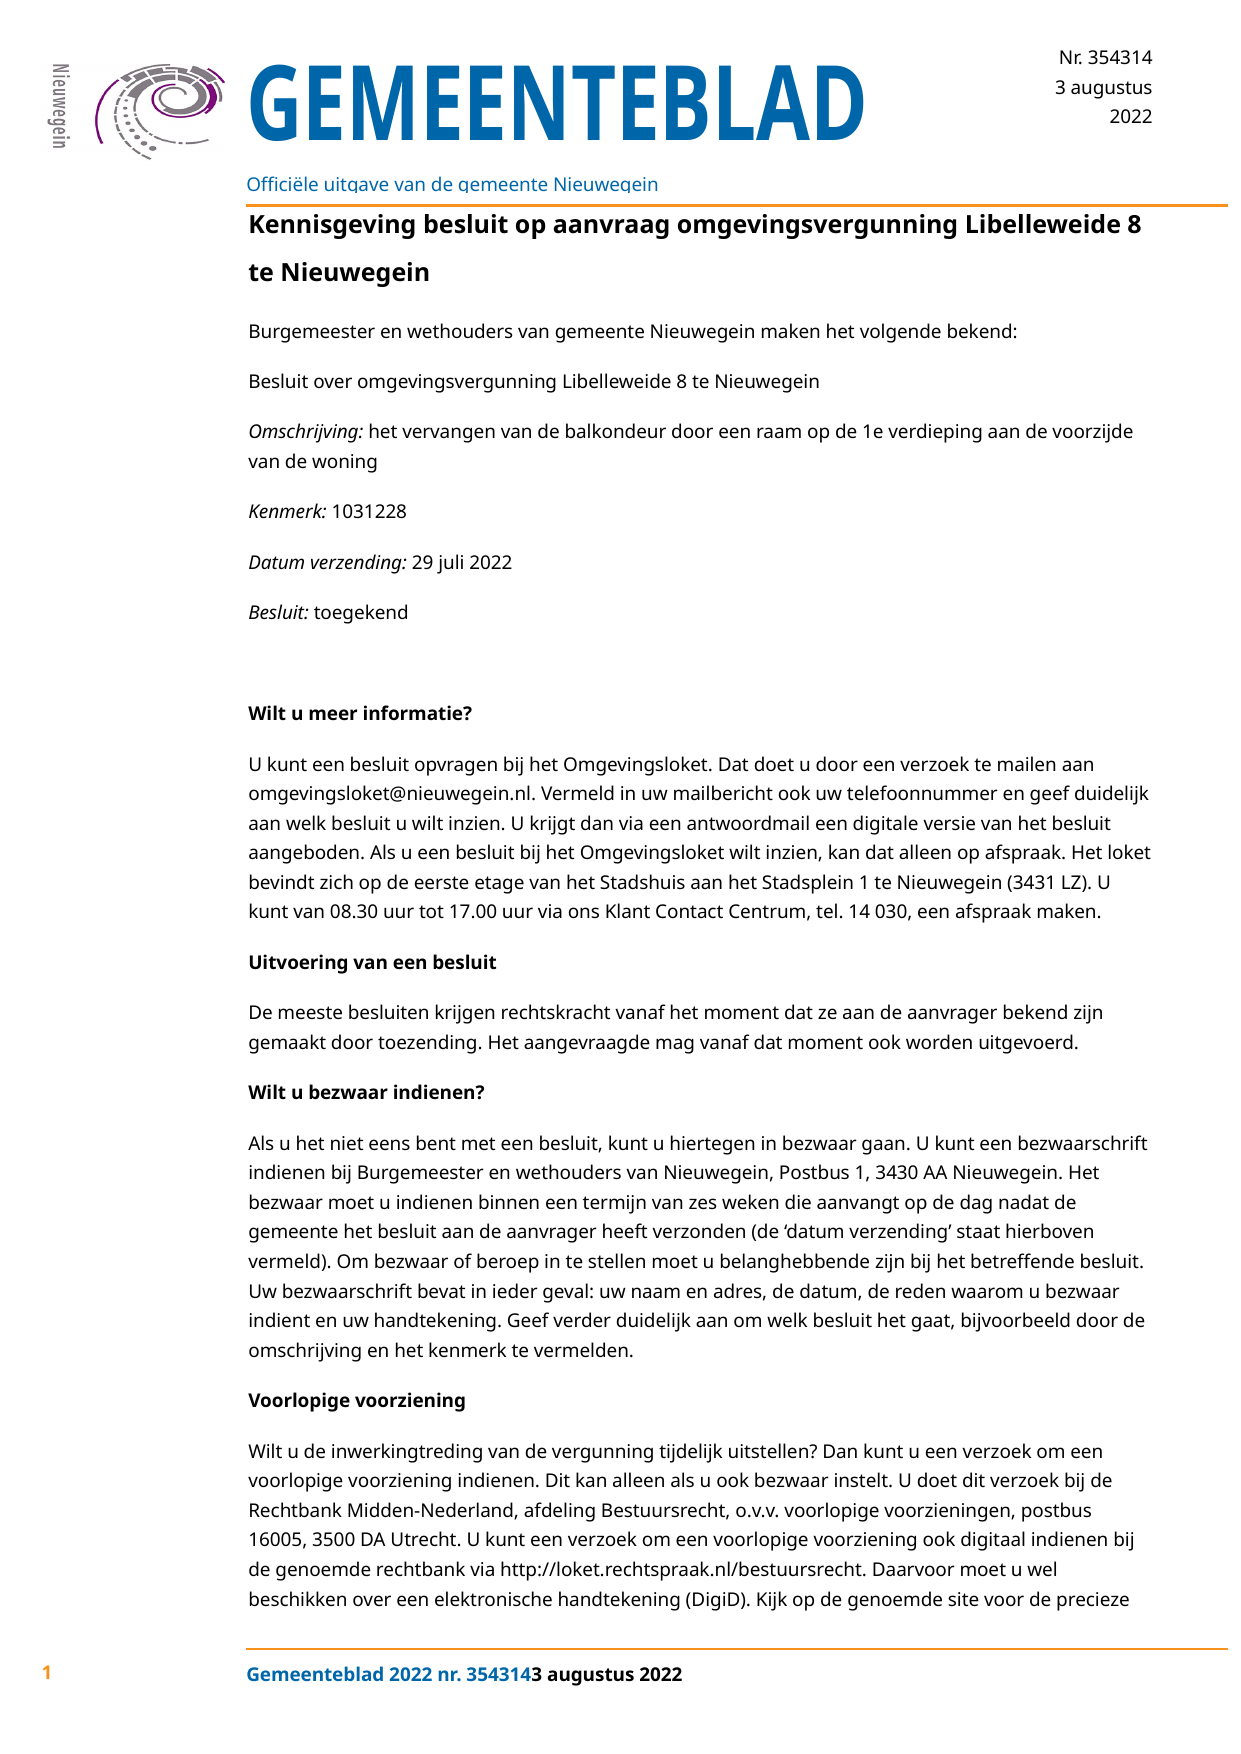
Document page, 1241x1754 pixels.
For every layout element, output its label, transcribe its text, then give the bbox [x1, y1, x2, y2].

text Wilt u de inwerkingtreding van de vergunning tijdelijk uitstellen? Dan kunt u een verzoek om een voorlopige voorziening indienen. Dit kan alleen als u ook bezwaar instelt. U doet dit verzoek bij de Rechtbank Midden-Nederland, afdeling Bestuursrecht, o.v.v. voorlopige voorzieningen, postbus 16005, 3500 DA Utrecht. U kunt een verzoek om een voorlopige voorziening ook digitaal indienen bij de genoemde rechtbank via http://loket.rechtspraak.nl/bestuursrecht. Daarvoor moet u wel beschikken over een elektronische handtekening (DigiD). Kijk op de genoemde site voor de precieze [248, 1438, 1152, 1612]
text Uitvoering van een besluit [248, 949, 1152, 975]
text Burgemeester en wethouders van gemeente Nieuwegein maken het volgende bekend: [248, 318, 1152, 344]
text Wilt u bezwaar indienen? [248, 1079, 1152, 1105]
text Kenmerk: 1031228 [248, 499, 1152, 524]
text Datum verzending: 29 juli 2022 [248, 549, 1152, 575]
text De meeste besluiten krijgen rechtskracht vanaf het moment dat ze aan de aanvrager bekend zijn gemaakt door toezending. Het aangevraagde mag vanaf dat moment ook worden uitgevoerd. [248, 999, 1152, 1055]
text U kunt een besluit opvragen bij het Omgevingsloket. Dat doet u door een verzoek te mailen aan omgevingsloket@nieuwegein.nl. Vermeld in uw mailbericht ook uw telefoonnummer en geef duidelijk aan welk besluit u wilt inzien. U krijgt dan via een antwoordmail een digitale versie van het besluit aangeboden. Als u een besluit bij het Omgevingsloket wilt inzien, kan dat alleen op afspraak. Het loket bevindt zich op de eerste etage van het Stadshuis aan het Stadsplein 1 te Nieuwegein (3431 LZ). U kunt van 08.30 uur tot 17.00 uur via ons Klant Contact Centrum, tel. 14 030, een afspraak maken. [248, 751, 1152, 924]
text Wilt u meer informatie? [248, 700, 1152, 726]
text Als u het niet eens bent met een besluit, kunt u hiertegen in bezwaar gaan. U kunt een bezwaarschrift indienen bij Burgemeester en wethouders van Nieuwegein, Postbus 1, 3430 AA Nieuwegein. Het bezwaar moet u indienen binnen een termijn van zes weken die aanvangt op de dag nadat de gemeente het besluit aan de aanvrager heeft verzonden (de ‘datum verzending’ staat hierboven vermeld). Om bezwaar of beroep in te stellen moet u belanghebbende zijn bij het betreffende besluit. Uw bezwaarschrift bevat in ieder geval: uw naam en adres, de datum, de reden waarom u bezwaar indient en uw handtekening. Geef verder duidelijk aan om welk besluit het gaat, bijvoorbeeld door de omschrijving en het kenmerk te vermelden. [248, 1130, 1152, 1363]
text Omschrijving: het vervangen van de balkondeur door een raam op de 1e verdieping aan de voorzijde van de woning [248, 419, 1152, 474]
text Besluit over omgevingsvergunning Libelleweide 8 te Nieuwegein [248, 368, 1152, 394]
picture [41, 47, 231, 172]
text Kennisgeving besluit op aanvraag omgevingsvergunning Libelleweide 8 te Nieuwegein [248, 207, 1152, 288]
text Voorlopige voorziening [248, 1387, 1152, 1413]
text Besluit: toegekend [248, 599, 1152, 625]
